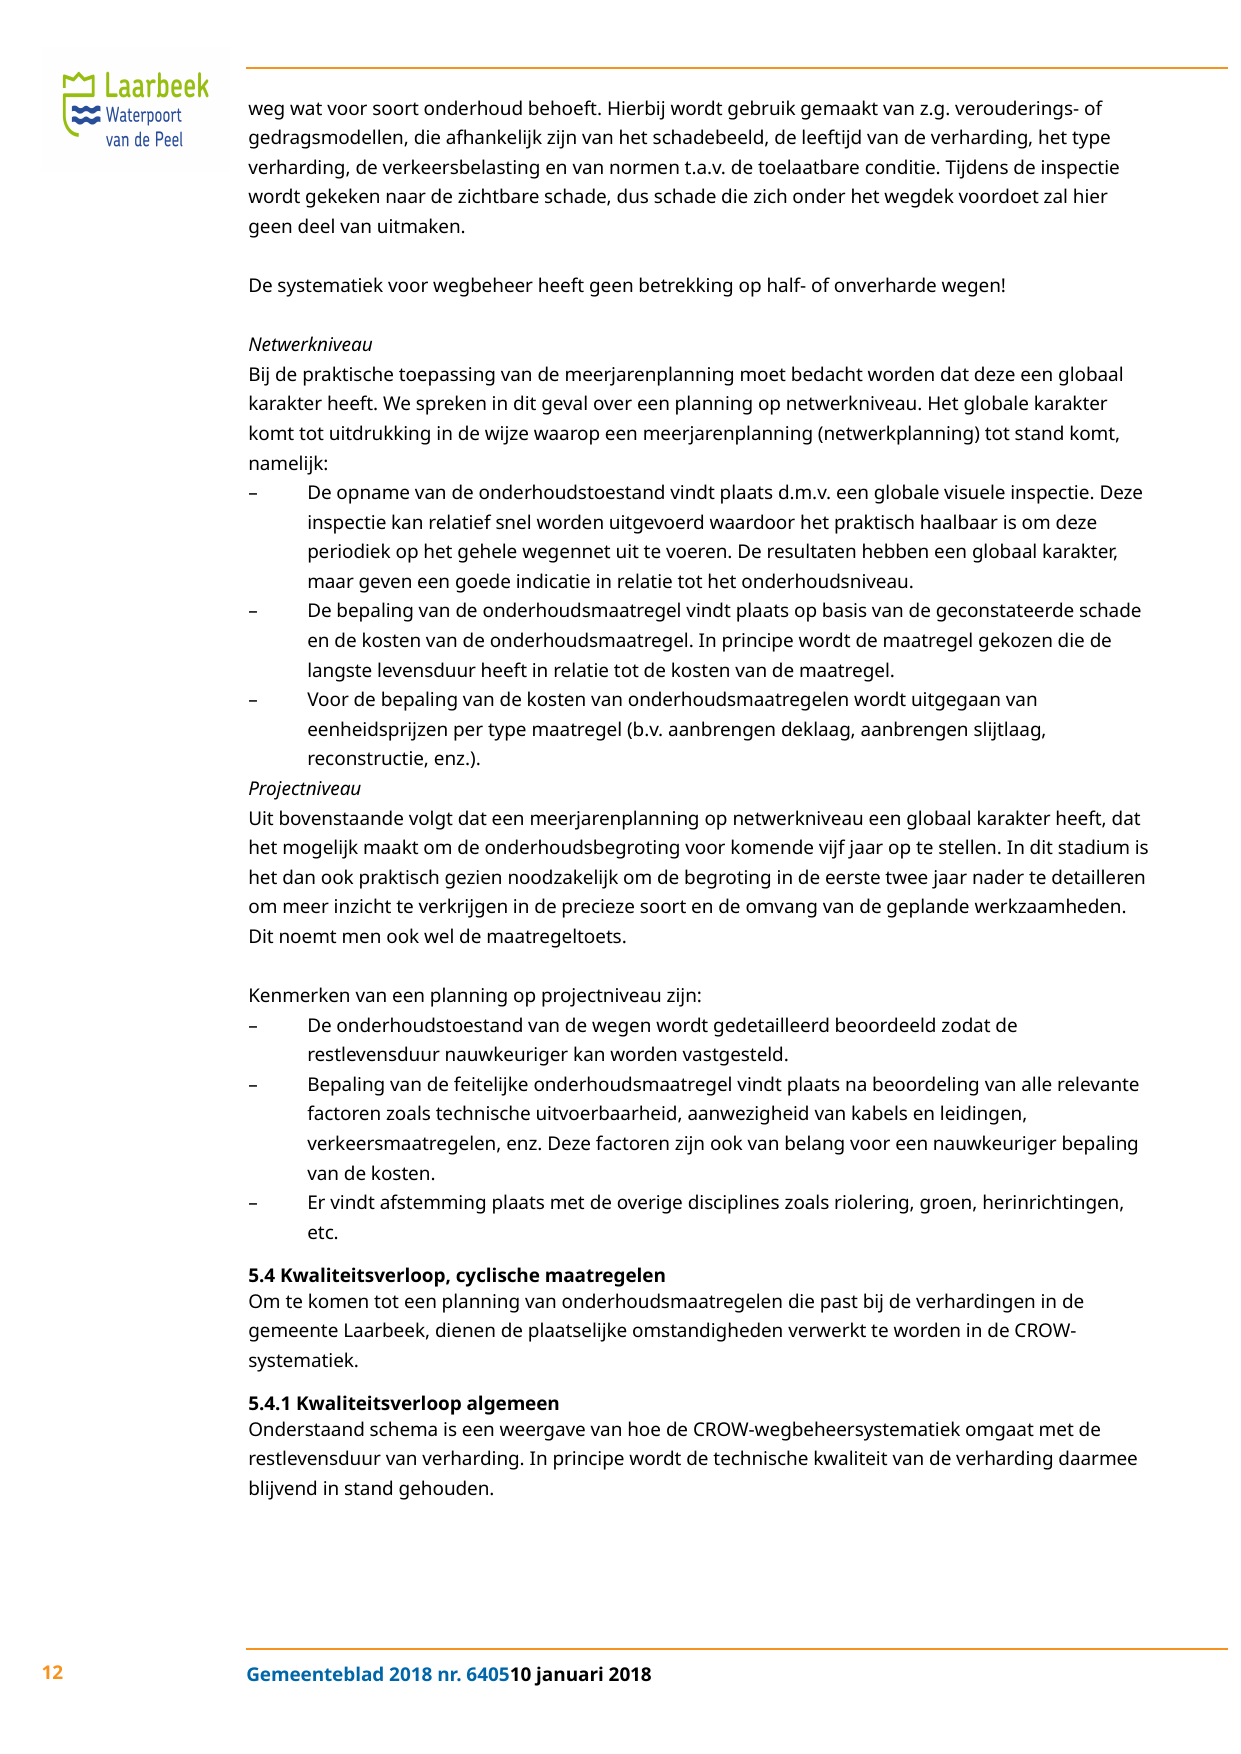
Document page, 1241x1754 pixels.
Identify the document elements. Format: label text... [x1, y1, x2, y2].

text 5.4 Kwaliteitsverloop, cyclische maatregelen [248, 1262, 1152, 1288]
picture [41, 47, 231, 172]
text Projectniveau [248, 775, 1152, 801]
text Kenmerken van een planning op projectniveau zijn: [248, 982, 1152, 1008]
list Bepaling van de feitelijke onderhoudsmaatregel vindt plaats na beoordeling van alle relevante factoren zoals technische uitvoerbaarheid, aanwezigheid van kabels en leidingen, verkeersmaatregelen, enz. Deze factoren zijn ook van belang voor een nauwkeuriger bepaling van de kosten. [248, 1071, 1152, 1186]
text weg wat voor soort onderhoud behoeft. Hierbij wordt gebruik gemaakt van z.g. verouderings- of gedragsmodellen, die afhankelijk zijn van het schadebeeld, de leeftijd van de verharding, het type verharding, de verkeersbelasting en van normen t.a.v. de toelaatbare conditie. Tijdens de inspectie wordt gekeken naar de zichtbare schade, dus schade die zich onder het wegdek voordoet zal hier geen deel van uitmaken. [248, 95, 1152, 239]
list De bepaling van de onderhoudsmaatregel vindt plaats op basis van de geconstateerde schade en de kosten van de onderhoudsmaatregel. In principe wordt de maatregel gekozen die de langste levensduur heeft in relatie tot de kosten van de maatregel. [248, 598, 1152, 683]
text De systematiek voor wegbeheer heeft geen betrekking op half- of onverharde wegen! [248, 272, 1152, 298]
text 5.4.1 Kwaliteitsverloop algemeen [248, 1390, 1152, 1416]
list Er vindt afstemming plaats met de overige disciplines zoals riolering, groen, herinrichtingen, etc. [248, 1189, 1152, 1245]
list De onderhoudstoestand van de wegen wordt gedetailleerd beoordeeld zodat de restlevensduur nauwkeuriger kan worden vastgesteld. [248, 1012, 1152, 1067]
text Bij de praktische toepassing van de meerjarenplanning moet bedacht worden dat deze een globaal karakter heeft. We spreken in dit geval over een planning op netwerkniveau. Het globale karakter komt tot uitdrukking in de wijze waarop een meerjarenplanning (netwerkplanning) tot stand komt, namelijk: [248, 361, 1152, 476]
list De opname van de onderhoudstoestand vindt plaats d.m.v. een globale visuele inspectie. Deze inspectie kan relatief snel worden uitgevoerd waardoor het praktisch haalbaar is om deze periodiek op het gehele wegennet uit te voeren. De resultaten hebben een globaal karakter, maar geven een goede indicatie in relatie tot het onderhoudsniveau. [248, 479, 1152, 594]
text Netwerkniveau [248, 331, 1152, 357]
text Uit bovenstaande volgt dat een meerjarenplanning op netwerkniveau een globaal karakter heeft, dat het mogelijk maakt om de onderhoudsbegroting voor komende vijf jaar op te stellen. In dit stadium is het dan ook praktisch gezien noodzakelijk om de begroting in de eerste twee jaar nader te detailleren om meer inzicht te verkrijgen in de precieze soort en de omvang van de geplande werkzaamheden. Dit noemt men ook wel de maatregeltoets. [248, 805, 1152, 949]
list Voor de bepaling van de kosten van onderhoudsmaatregelen wordt uitgegaan van eenheidsprijzen per type maatregel (b.v. aanbrengen deklaag, aanbrengen slijtlaag, reconstructie, enz.). [248, 686, 1152, 771]
text Onderstaand schema is een weergave van hoe de CROW-wegbeheersystematiek omgaat met de restlevensduur van verharding. In principe wordt de technische kwaliteit van de verharding daarmee blijvend in stand gehouden. [248, 1416, 1152, 1501]
text Om te komen tot een planning van onderhoudsmaatregelen die past bij de verhardingen in de gemeente Laarbeek, dienen de plaatselijke omstandigheden verwerkt te worden in de CROW-systematiek. [248, 1288, 1152, 1373]
